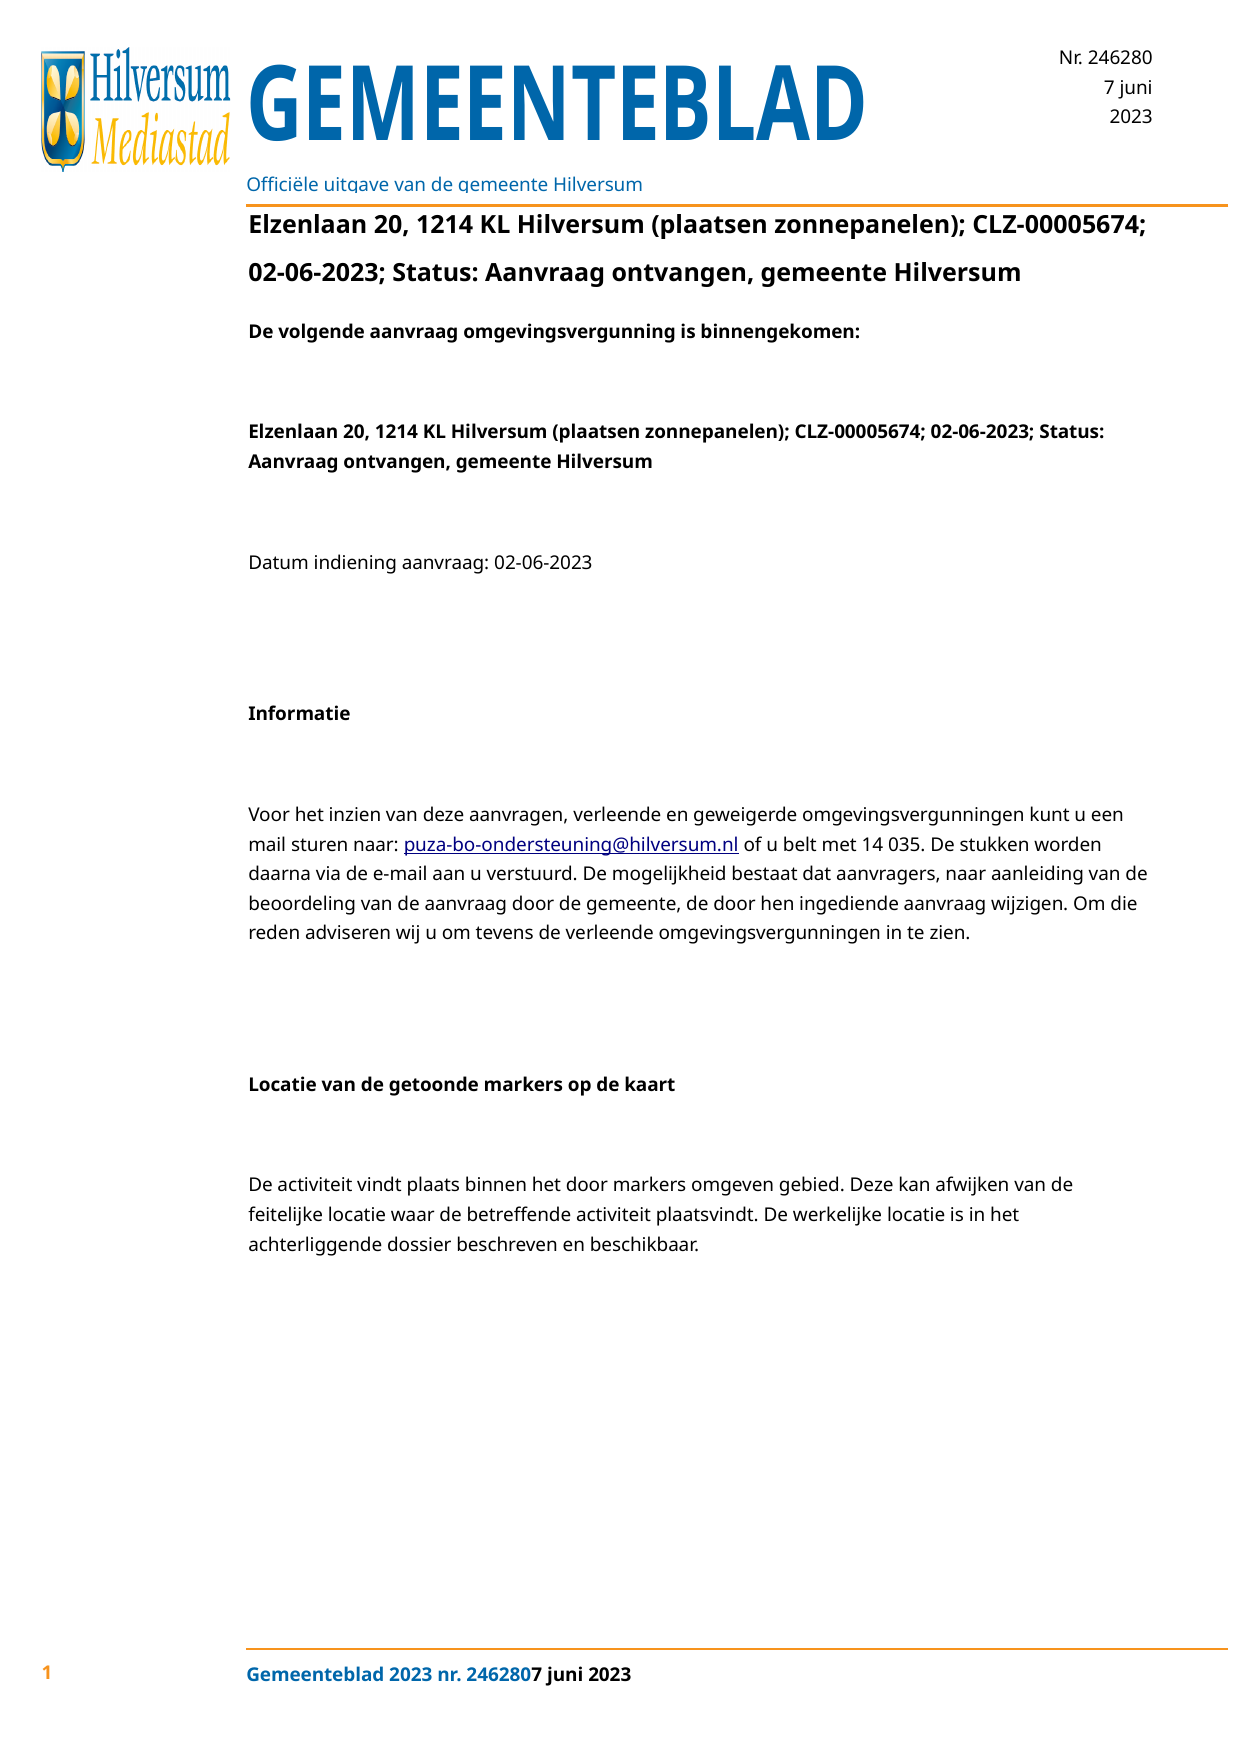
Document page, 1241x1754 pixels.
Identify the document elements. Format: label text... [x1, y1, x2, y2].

text Locatie van de getoonde markers op de kaart [248, 1071, 1152, 1097]
picture [41, 47, 231, 172]
text Datum indiening aanvraag: 02-06-2023 [248, 549, 1152, 575]
text Elzenlaan 20, 1214 KL Hilversum (plaatsen zonnepanelen); CLZ-00005674; 02-06-2023; Status: Aanvraag ontvangen, gemeente Hilversum [248, 419, 1152, 474]
text Voor het inzien van deze aanvragen, verleende en geweigerde omgevingsvergunningen kunt u een mail sturen naar: puza-bo-ondersteuning@hilversum.nl of u belt met 14 035. De stukken worden daarna via de e-mail aan u verstuurd. De mogelijkheid bestaat dat aanvragers, naar aanleiding van de beoordeling van de aanvraag door de gemeente, de door hen ingediende aanvraag wijzigen. Om die reden adviseren wij u om tevens de verleende omgevingsvergunningen in te zien. [248, 801, 1152, 945]
text De activiteit vindt plaats binnen het door markers omgeven gebied. Deze kan afwijken van de feitelijke locatie waar de betreffende activiteit plaatsvindt. De werkelijke locatie is in het achterliggende dossier beschreven en beschikbaar. [248, 1172, 1152, 1257]
text De volgende aanvraag omgevingsvergunning is binnengekomen: [248, 318, 1152, 344]
text Elzenlaan 20, 1214 KL Hilversum (plaatsen zonnepanelen); CLZ-00005674; 02-06-2023; Status: Aanvraag ontvangen, gemeente Hilversum [248, 207, 1152, 288]
text Informatie [248, 700, 1152, 726]
